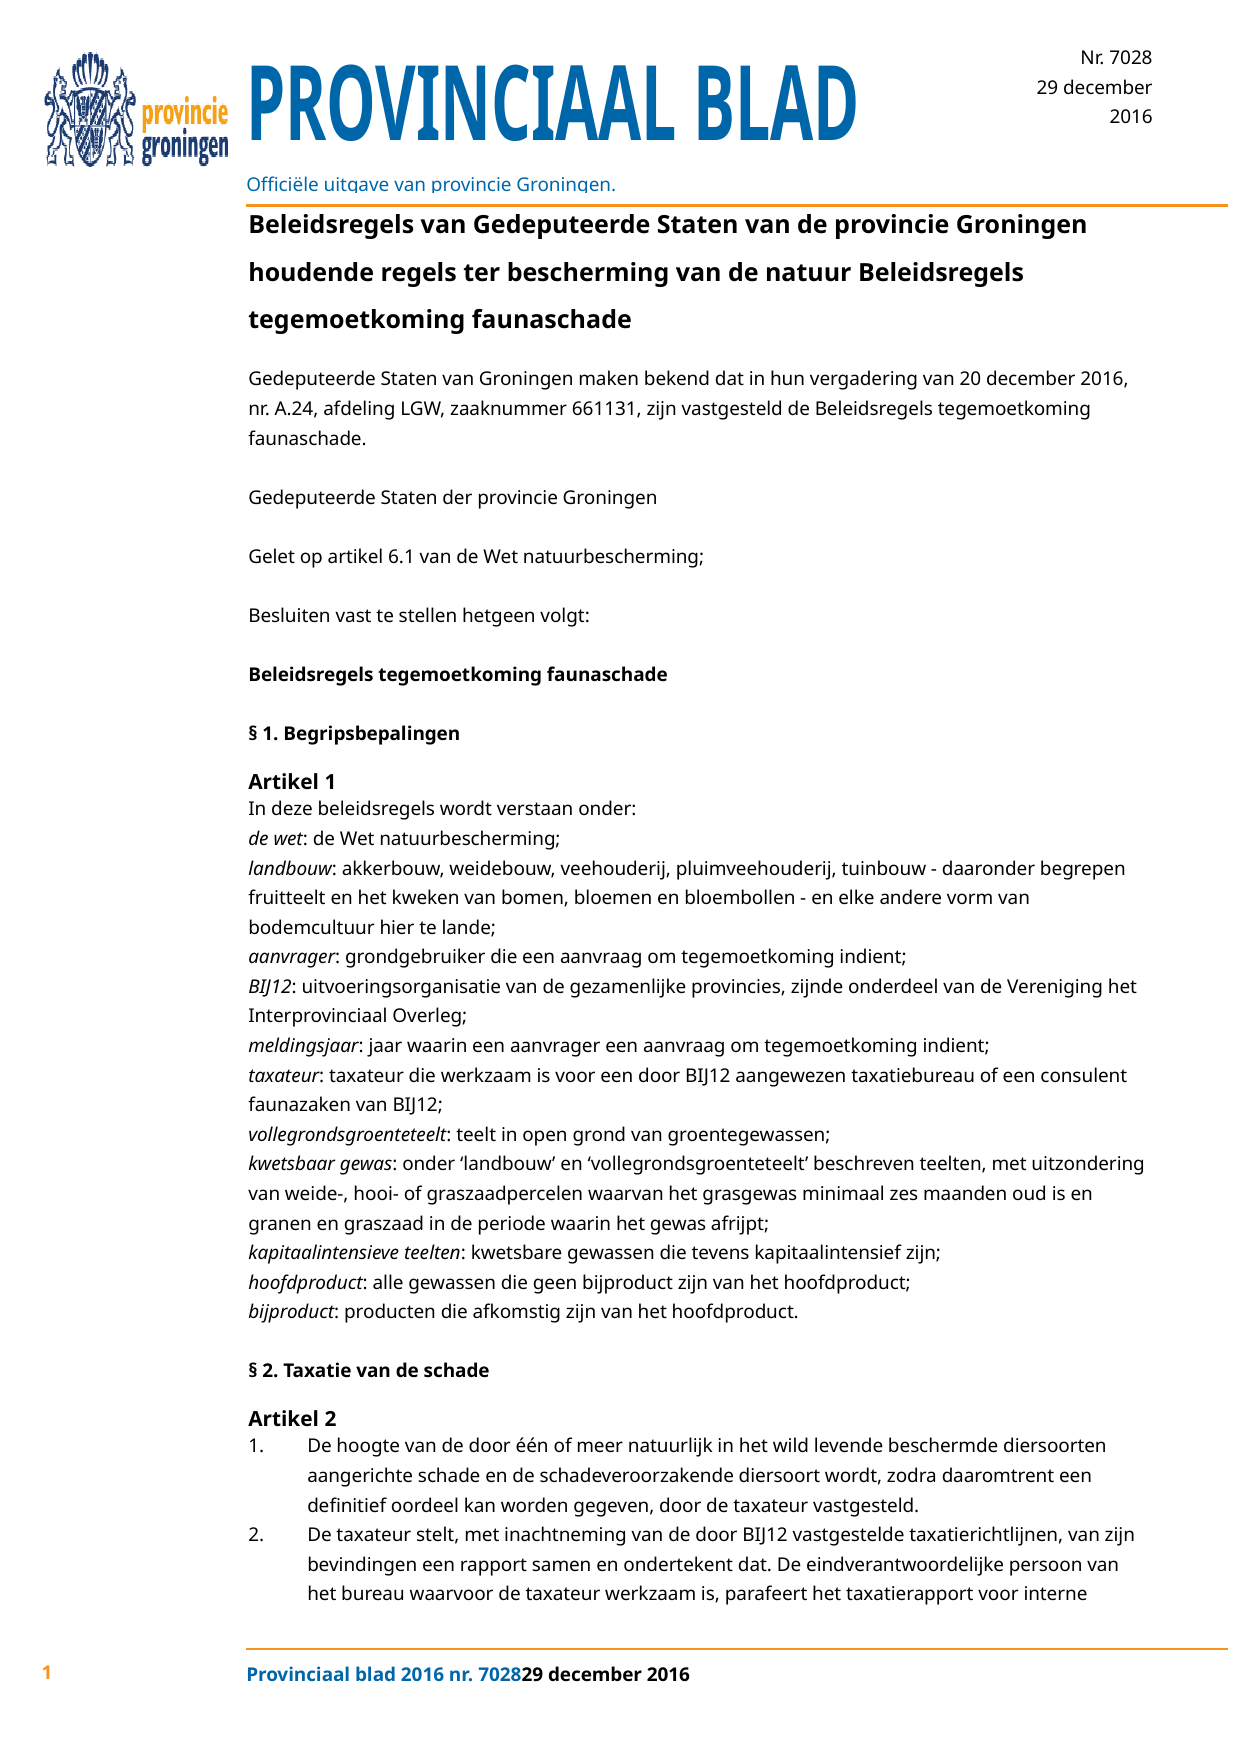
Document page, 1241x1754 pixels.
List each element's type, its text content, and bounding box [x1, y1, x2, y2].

text kwetsbaar gewas: onder ‘landbouw’ en ‘vollegrondsgroenteteelt’ beschreven teelten, met uitzondering van weide-, hooi- of graszaadpercelen waarvan het grasgewas minimaal zes maanden oud is en granen en graszaad in de periode waarin het gewas afrijpt; [248, 1151, 1152, 1235]
text hoofdproduct: alle gewassen die geen bijproduct zijn van het hoofdproduct; [248, 1269, 1152, 1294]
text BIJ12: uitvoeringsorganisatie van de gezamenlijke provincies, zijnde onderdeel van de Vereniging het Interprovinciaal Overleg; [248, 973, 1152, 1028]
text kapitaalintensieve teelten: kwetsbare gewassen die tevens kapitaalintensief zijn; [248, 1239, 1152, 1265]
text In deze beleidsregels wordt verstaan onder: [248, 796, 1152, 821]
text Beleidsregels tegemoetkoming faunaschade [248, 661, 1152, 687]
text Gelet op artikel 6.1 van de Wet natuurbescherming; [248, 543, 1152, 569]
text de wet: de Wet natuurbescherming; [248, 825, 1152, 851]
text meldingsjaar: jaar waarin een aanvrager een aanvraag om tegemoetkoming indient; [248, 1032, 1152, 1058]
text vollegrondsgroenteteelt: teelt in open grond van groentegewassen; [248, 1121, 1152, 1147]
list De hoogte van de door één of meer natuurlijk in het wild levende beschermde diersoorten aangerichte schade en de schadeveroorzakende diersoort wordt, zodra daaromtrent een definitief oordeel kan worden gegeven, door de taxateur vastgesteld. [248, 1433, 1152, 1517]
list De taxateur stelt, met inachtneming van de door BIJ12 vastgestelde taxatierichtlijnen, van zijn bevindingen een rapport samen en ondertekent dat. De eindverantwoordelijke persoon van het bureau waarvoor de taxateur werkzaam is, parafeert het taxatierapport voor interne [248, 1521, 1152, 1606]
text Gedeputeerde Staten der provincie Groningen [248, 484, 1152, 509]
picture [41, 47, 231, 172]
text landbouw: akkerbouw, weidebouw, veehouderij, pluimveehouderij, tuinbouw - daaronder begrepen fruitteelt en het kweken van bomen, bloemen en bloembollen - en elke andere vorm van bodemcultuur hier te lande; [248, 855, 1152, 939]
text Artikel 2 [248, 1404, 1152, 1433]
text bijproduct: producten die afkomstig zijn van het hoofdproduct. [248, 1298, 1152, 1324]
text Gedeputeerde Staten van Groningen maken bekend dat in hun vergadering van 20 december 2016, nr. A.24, afdeling LGW, zaaknummer 661131, zijn vastgesteld de Beleidsregels tegemoetkoming faunaschade. [248, 366, 1152, 450]
text Besluiten vast te stellen hetgeen volgt: [248, 602, 1152, 628]
text Artikel 1 [248, 767, 1152, 796]
text Beleidsregels van Gedeputeerde Staten van de provincie Groningen houdende regels ter bescherming van de natuur Beleidsregels tegemoetkoming faunaschade [248, 207, 1152, 336]
text aanvrager: grondgebruiker die een aanvraag om tegemoetkoming indient; [248, 943, 1152, 969]
text § 1. Begripsbepalingen [248, 721, 1152, 746]
text taxateur: taxateur die werkzaam is voor een door BIJ12 aangewezen taxatiebureau of een consulent faunazaken van BIJ12; [248, 1062, 1152, 1117]
text § 2. Taxatie van de schade [248, 1358, 1152, 1383]
